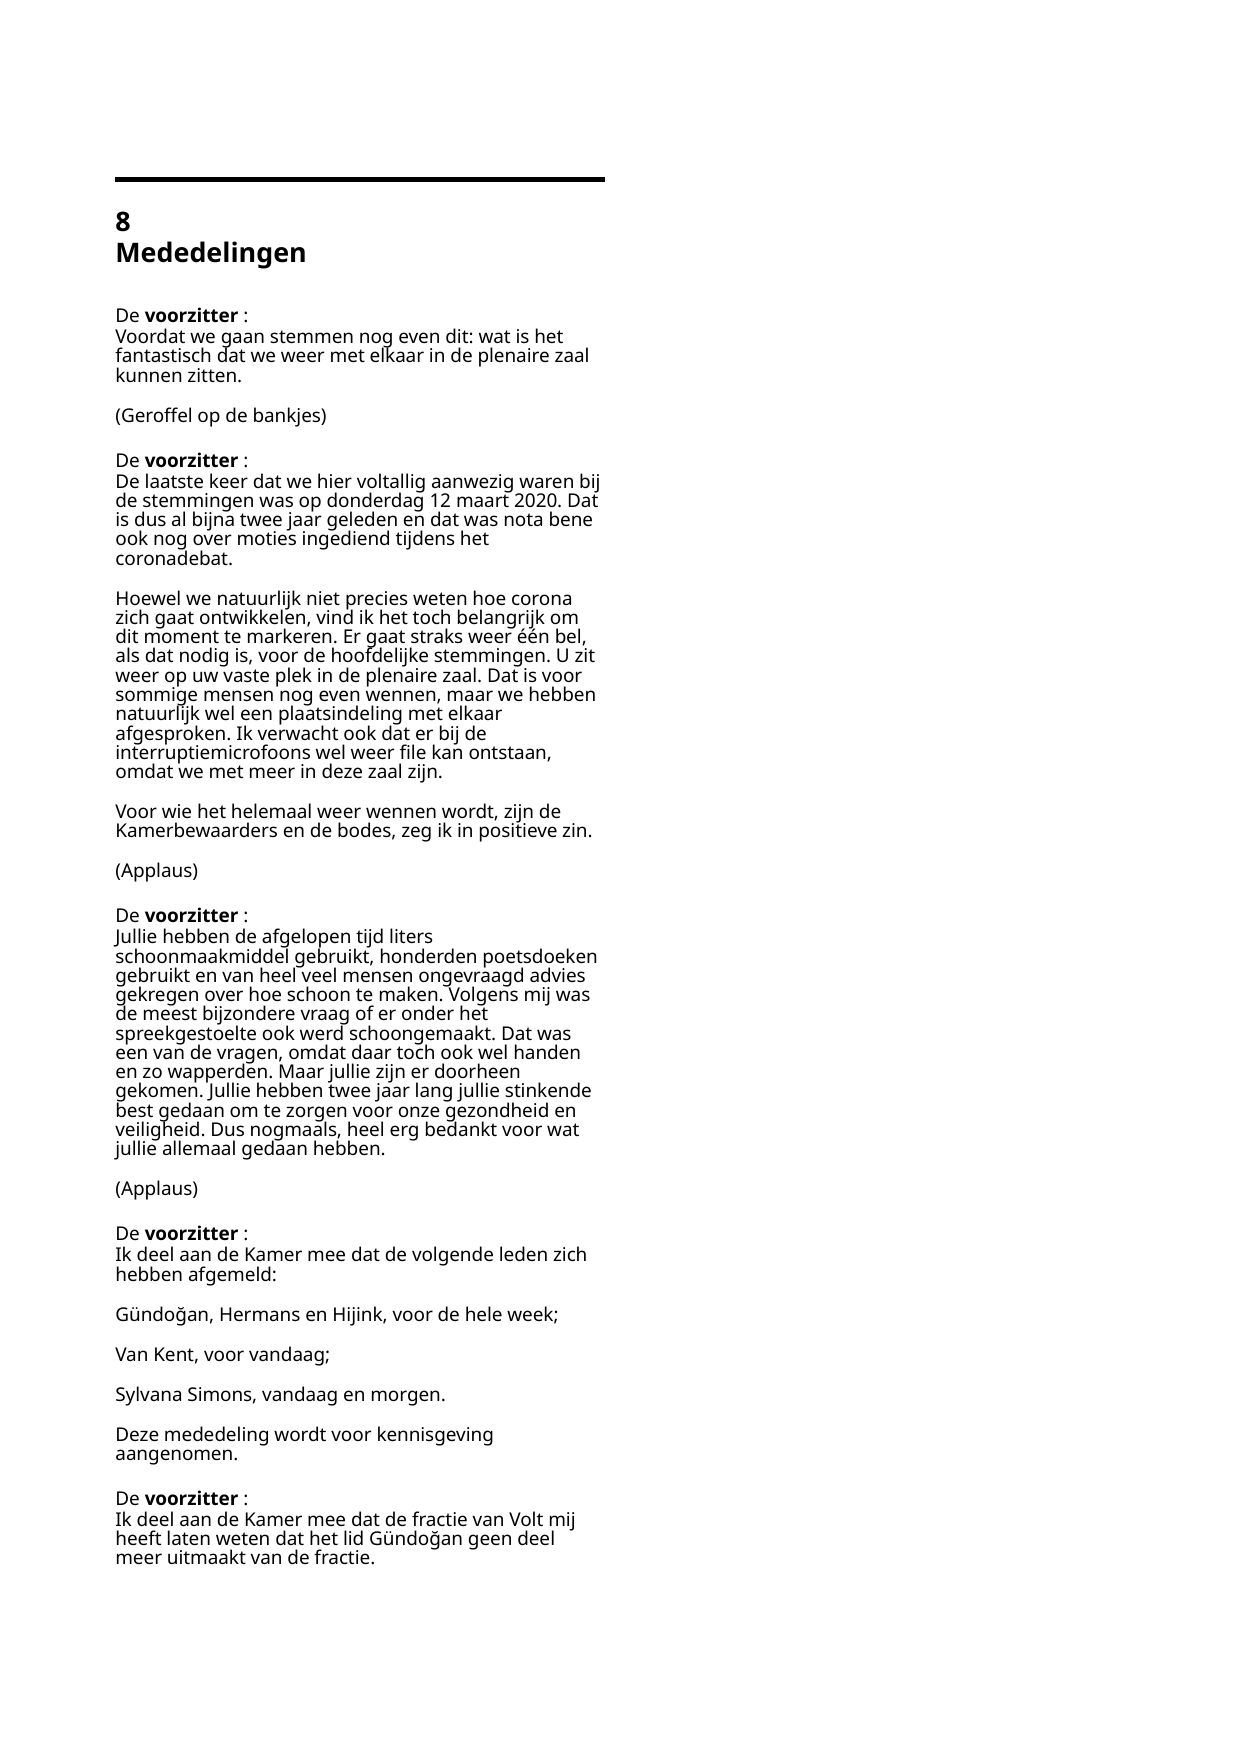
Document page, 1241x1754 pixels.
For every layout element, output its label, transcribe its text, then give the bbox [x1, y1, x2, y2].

text Voordat we gaan stemmen nog even dit: wat is het fantastisch dat we weer met elkaar in de plenaire zaal kunnen zitten. [115, 328, 605, 386]
text Hoewel we natuurlijk niet precies weten hoe corona zich gaat ontwikkelen, vind ik het toch belangrijk om dit moment te markeren. Er gaat straks weer één bel, als dat nodig is, voor de hoofdelijke stemmingen. U zit weer op uw vaste plek in de plenaire zaal. Dat is voor sommige mensen nog even wennen, maar we hebben natuurlijk wel een plaatsindeling met elkaar afgesproken. Ik verwacht ook dat er bij de interruptiemicrofoons wel weer file kan ontstaan, omdat we met meer in deze zaal zijn. [115, 590, 605, 782]
text Ik deel aan de Kamer mee dat de volgende leden zich hebben afgemeld: [115, 1246, 605, 1285]
text De voorzitter : [115, 302, 605, 328]
text (Applaus) [115, 862, 605, 882]
text Jullie hebben de afgelopen tijd liters schoonmaakmiddel gebruikt, honderden poetsdoeken gebruikt en van heel veel mensen ongevraagd advies gekregen over hoe schoon te maken. Volgens mij was de meest bijzondere vraag of er onder het spreekgestoelte ook werd schoongemaakt. Dat was een van de vragen, omdat daar toch ook wel handen en zo wapperden. Maar jullie zijn er doorheen gekomen. Jullie hebben twee jaar lang jullie stinkende best gedaan om te zorgen voor onze gezondheid en veiligheid. Dus nogmaals, heel erg bedankt voor wat jullie allemaal gedaan hebben. [115, 928, 605, 1159]
text Mededelingen [115, 239, 605, 283]
text De voorzitter : [115, 1221, 605, 1246]
text Sylvana Simons, vandaag en morgen. [115, 1386, 605, 1405]
text (Applaus) [115, 1180, 605, 1200]
text Voor wie het helemaal weer wennen wordt, zijn de Kamerbewaarders en de bodes, zeg ik in positieve zin. [115, 803, 605, 842]
text Ik deel aan de Kamer mee dat de fractie van Volt mij heeft laten weten dat het lid Gündoğan geen deel meer uitmaakt van de fractie. [115, 1511, 605, 1569]
text De laatste keer dat we hier voltallig aanwezig waren bij de stemmingen was op donderdag 12 maart 2020. Dat is dus al bijna twee jaar geleden en dat was nota bene ook nog over moties ingediend tijdens het coronadebat. [115, 473, 605, 569]
text Gündoğan, Hermans en Hijink, voor de hele week; [115, 1306, 605, 1325]
text De voorzitter : [115, 903, 605, 928]
text De voorzitter : [115, 1485, 605, 1511]
text Deze mededeling wordt voor kennisgeving aangenomen. [115, 1426, 605, 1464]
text Van Kent, voor vandaag; [115, 1346, 605, 1365]
text De voorzitter : [115, 447, 605, 473]
text 8 [115, 203, 605, 239]
text (Geroffel op de bankjes) [115, 407, 605, 426]
